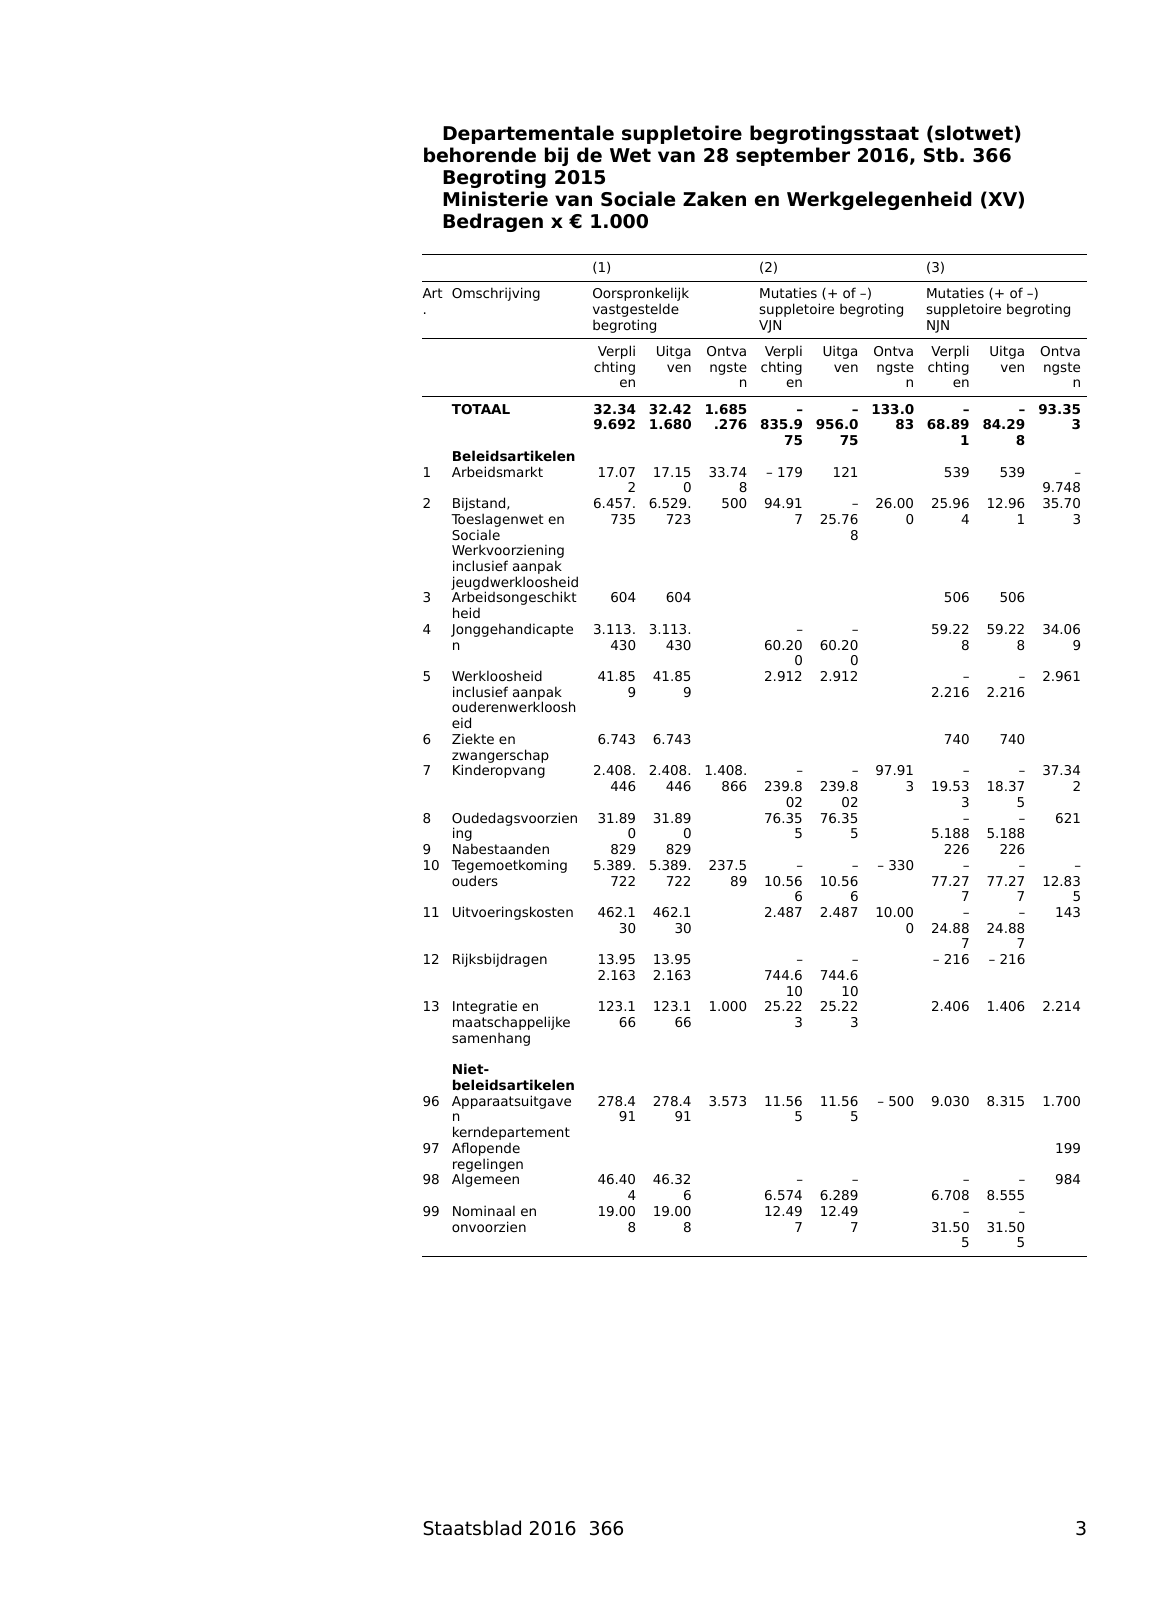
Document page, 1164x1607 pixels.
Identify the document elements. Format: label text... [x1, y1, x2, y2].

table_cell [975, 449, 1031, 464]
table_cell [586, 1141, 642, 1172]
table_cell [864, 1062, 920, 1093]
table_cell [809, 449, 864, 464]
table_cell 539 [975, 464, 1031, 496]
table_cell Uitvoeringskosten [446, 905, 586, 952]
table_cell – 2.216 [920, 669, 975, 732]
table_cell 604 [642, 590, 697, 622]
table_cell – 31.505 [920, 1204, 975, 1256]
table_cell Ziekte en zwangerschap [446, 732, 586, 763]
table_cell – 18.375 [975, 763, 1031, 810]
table_cell Nominaal en onvoorzien [446, 1204, 586, 1256]
table_cell 93.353 [1031, 397, 1087, 449]
table_cell Oudedagsvoorziening [446, 810, 586, 842]
table_cell – 8.555 [975, 1172, 1031, 1204]
table_cell 143 [1031, 905, 1087, 952]
table_cell [586, 449, 642, 464]
table_cell 25.223 [753, 999, 808, 1046]
table_cell – 68.891 [920, 397, 975, 449]
table_cell – 744.610 [809, 952, 864, 999]
table_cell 96 [422, 1094, 446, 1141]
table_cell [697, 952, 753, 999]
table_cell 5 [422, 669, 446, 732]
table_cell 12.961 [975, 496, 1031, 590]
table_cell – 12.835 [1031, 858, 1087, 905]
table_cell – 330 [864, 858, 920, 905]
table_cell 740 [975, 732, 1031, 763]
table_cell 506 [920, 590, 975, 622]
table_cell – 77.277 [920, 858, 975, 905]
table_cell – 216 [975, 952, 1031, 999]
table_cell Nabestaanden [446, 842, 586, 858]
table_cell 2.912 [753, 669, 808, 732]
table_cell [864, 622, 920, 669]
table_cell [586, 1046, 642, 1062]
table_header [446, 255, 586, 281]
table_cell [697, 1046, 753, 1062]
table_cell 3.113.430 [586, 622, 642, 669]
table_cell – 6.574 [753, 1172, 808, 1204]
table_cell [920, 1141, 975, 1172]
table_cell Integratie en maatschappelijke samenhang [446, 999, 586, 1046]
table_cell 121 [809, 464, 864, 496]
table_cell 7 [422, 763, 446, 810]
table_cell – 25.768 [809, 496, 864, 590]
table_cell 6.457.735 [586, 496, 642, 590]
table_cell 13.952.163 [642, 952, 697, 999]
table_cell Arbeidsmarkt [446, 464, 586, 496]
table_cell [864, 842, 920, 858]
table_cell [1031, 590, 1087, 622]
table_cell Kinderopvang [446, 763, 586, 810]
table_cell 19.008 [642, 1204, 697, 1256]
table_cell [697, 1204, 753, 1256]
table_cell Tegemoetkoming ouders [446, 858, 586, 905]
table_cell 199 [1031, 1141, 1087, 1172]
table_cell 5.389.722 [642, 858, 697, 905]
table_cell 237.589 [697, 858, 753, 905]
table_cell 740 [920, 732, 975, 763]
table_cell [642, 1062, 697, 1093]
table_cell [753, 1046, 808, 1062]
table_cell 31.890 [586, 810, 642, 842]
table_cell [586, 1062, 642, 1093]
table_cell 10 [422, 858, 446, 905]
table_cell Beleidsartikelen [446, 449, 586, 464]
table_cell 99 [422, 1204, 446, 1256]
table_cell Bijstand, Toeslagenwet en Sociale Werkvoorziening inclusief aanpak jeugdwerkloosheid [446, 496, 586, 590]
table_cell 829 [642, 842, 697, 858]
table_cell 2.408.446 [586, 763, 642, 810]
table_cell 3.113.430 [642, 622, 697, 669]
table_cell [697, 590, 753, 622]
table_cell 31.890 [642, 810, 697, 842]
table_cell 19.008 [586, 1204, 642, 1256]
table_cell 2.912 [809, 669, 864, 732]
table_cell [864, 1172, 920, 1204]
table_cell 123.166 [642, 999, 697, 1046]
table_cell [697, 622, 753, 669]
table_cell 32.421.680 [642, 397, 697, 449]
table_cell 2.487 [753, 905, 808, 952]
table_cell [697, 842, 753, 858]
table_cell [642, 449, 697, 464]
table_cell [864, 810, 920, 842]
table_cell [809, 1141, 864, 1172]
table_cell – 239.802 [809, 763, 864, 810]
table_cell [809, 590, 864, 622]
table_cell 1.000 [697, 999, 753, 1046]
table_cell [753, 732, 808, 763]
table_cell 462.130 [642, 905, 697, 952]
table_cell [422, 449, 446, 464]
table_cell – 9.748 [1031, 464, 1087, 496]
table_cell 41.859 [642, 669, 697, 732]
table_cell 829 [586, 842, 642, 858]
table_cell Mutaties (+ of –) suppletoire begroting NJN [920, 282, 1087, 338]
table_cell 98 [422, 1172, 446, 1204]
table_cell 9.030 [920, 1094, 975, 1141]
table_cell [697, 1141, 753, 1172]
table_cell [864, 449, 920, 464]
table_cell – 6.708 [920, 1172, 975, 1204]
table_cell 3 [422, 590, 446, 622]
table_cell 33.748 [697, 464, 753, 496]
table_cell – 24.887 [975, 905, 1031, 952]
table_cell Uitgaven [642, 339, 697, 396]
table_cell Ontvangsten [697, 339, 753, 396]
table_cell [864, 1046, 920, 1062]
table_cell Algemeen [446, 1172, 586, 1204]
table_cell [809, 1046, 864, 1062]
table_cell [697, 905, 753, 952]
table_cell Rijksbijdragen [446, 952, 586, 999]
table_cell 11.565 [753, 1094, 808, 1141]
table_cell 97.913 [864, 763, 920, 810]
table_cell 8 [422, 810, 446, 842]
table_cell – 216 [920, 952, 975, 999]
table_cell Werkloosheid inclusief aanpak ouderenwerkloosheid [446, 669, 586, 732]
table_cell 9 [422, 842, 446, 858]
table_cell – 179 [753, 464, 808, 496]
table_cell Verplichtingen [586, 339, 642, 396]
table_header (3) [920, 255, 1087, 281]
table_cell Verplichtingen [920, 339, 975, 396]
table_cell [753, 842, 808, 858]
table_cell [975, 1046, 1031, 1062]
table_cell 8.315 [975, 1094, 1031, 1141]
table_cell [920, 1062, 975, 1093]
table_cell 1.408.866 [697, 763, 753, 810]
table_cell [809, 732, 864, 763]
table_cell Uitgaven [809, 339, 864, 396]
table_cell 1 [422, 464, 446, 496]
table_cell [975, 1141, 1031, 1172]
table_cell – 835.975 [753, 397, 808, 449]
table_cell [920, 449, 975, 464]
table_cell 25.223 [809, 999, 864, 1046]
table_cell 123.166 [586, 999, 642, 1046]
table_cell 1.685.276 [697, 397, 753, 449]
table_cell [1031, 1046, 1087, 1062]
table_cell Verplichtingen [753, 339, 808, 396]
text Begroting 2015 [422, 167, 1087, 188]
table_cell [422, 1046, 446, 1062]
table_cell 2.487 [809, 905, 864, 952]
table_cell 59.228 [920, 622, 975, 669]
table_cell [446, 339, 586, 396]
table_cell 32.349.692 [586, 397, 642, 449]
table_cell [809, 842, 864, 858]
table_cell 1.406 [975, 999, 1031, 1046]
table_cell 35.703 [1031, 496, 1087, 590]
text Bedragen x € 1.000 [422, 211, 1087, 232]
table_cell 3.573 [697, 1094, 753, 1141]
table_cell [864, 732, 920, 763]
table_cell [1031, 952, 1087, 999]
table_cell [697, 1172, 753, 1204]
table_cell [753, 1062, 808, 1093]
table_cell – 744.610 [753, 952, 808, 999]
table_cell 226 [920, 842, 975, 858]
table_cell – 77.277 [975, 858, 1031, 905]
table_cell [1031, 1062, 1087, 1093]
table_cell 94.917 [753, 496, 808, 590]
table_cell 621 [1031, 810, 1087, 842]
table_cell 59.228 [975, 622, 1031, 669]
table_cell 11.565 [809, 1094, 864, 1141]
table_cell 6 [422, 732, 446, 763]
table_cell – 19.533 [920, 763, 975, 810]
table_cell 2.406 [920, 999, 975, 1046]
table_cell 2.214 [1031, 999, 1087, 1046]
table_cell – 10.566 [809, 858, 864, 905]
table_cell [422, 1062, 446, 1093]
table_cell 46.326 [642, 1172, 697, 1204]
table_cell Mutaties (+ of –) suppletoire begroting VJN [753, 282, 920, 338]
table_cell [753, 449, 808, 464]
table_cell 5.389.722 [586, 858, 642, 905]
table_cell 278.491 [642, 1094, 697, 1141]
table_cell 226 [975, 842, 1031, 858]
table_cell 41.859 [586, 669, 642, 732]
table_cell 278.491 [586, 1094, 642, 1141]
table_cell Arbeidsongeschiktheid [446, 590, 586, 622]
table_cell 1.700 [1031, 1094, 1087, 1141]
table_cell 46.404 [586, 1172, 642, 1204]
table_cell 984 [1031, 1172, 1087, 1204]
table_header [422, 255, 446, 281]
table_cell [642, 1141, 697, 1172]
table_cell [864, 669, 920, 732]
table_cell 2.408.446 [642, 763, 697, 810]
table_header (2) [753, 255, 920, 281]
table_cell [864, 1204, 920, 1256]
table_cell – 239.802 [753, 763, 808, 810]
table_cell 6.743 [642, 732, 697, 763]
table_cell [864, 999, 920, 1046]
table_cell [697, 732, 753, 763]
table_cell – 60.200 [753, 622, 808, 669]
table_cell 4 [422, 622, 446, 669]
table_cell 25.964 [920, 496, 975, 590]
table_cell 76.355 [753, 810, 808, 842]
table_cell [697, 449, 753, 464]
table_cell – 10.566 [753, 858, 808, 905]
table_cell – 60.200 [809, 622, 864, 669]
table_cell [864, 590, 920, 622]
table_cell Art. [422, 282, 446, 338]
table_cell [864, 464, 920, 496]
table_cell Aflopende regelingen [446, 1141, 586, 1172]
table_cell 34.069 [1031, 622, 1087, 669]
table_cell – 6.289 [809, 1172, 864, 1204]
table_cell 11 [422, 905, 446, 952]
table_cell 12.497 [753, 1204, 808, 1256]
table_cell – 24.887 [920, 905, 975, 952]
table_cell – 31.505 [975, 1204, 1031, 1256]
table_cell Ontvangsten [1031, 339, 1087, 396]
table_cell Uitgaven [975, 339, 1031, 396]
table_cell [697, 1062, 753, 1093]
table_cell [697, 669, 753, 732]
table_cell TOTAAL [446, 397, 586, 449]
table_cell Apparaatsuitgaven kerndepartement [446, 1094, 586, 1141]
table_cell 12.497 [809, 1204, 864, 1256]
table_cell [753, 1141, 808, 1172]
table_cell [1031, 449, 1087, 464]
table_cell [422, 339, 446, 396]
table_cell [753, 590, 808, 622]
table_cell 2 [422, 496, 446, 590]
table_cell 506 [975, 590, 1031, 622]
table_cell 13.952.163 [586, 952, 642, 999]
table_cell 2.961 [1031, 669, 1087, 732]
table_cell 37.342 [1031, 763, 1087, 810]
table_cell 133.083 [864, 397, 920, 449]
table_cell [1031, 842, 1087, 858]
table_cell [422, 397, 446, 449]
table_cell 6.529.723 [642, 496, 697, 590]
table_cell 604 [586, 590, 642, 622]
table_cell 13 [422, 999, 446, 1046]
table_cell Niet-beleidsartikelen [446, 1062, 586, 1093]
table_cell Ontvangsten [864, 339, 920, 396]
table_cell [864, 1141, 920, 1172]
table_cell 462.130 [586, 905, 642, 952]
table_cell 539 [920, 464, 975, 496]
table_cell – 5.188 [975, 810, 1031, 842]
table_cell [446, 1046, 586, 1062]
table_cell [1031, 1204, 1087, 1256]
table_cell – 84.298 [975, 397, 1031, 449]
table_cell 17.150 [642, 464, 697, 496]
table_cell – 500 [864, 1094, 920, 1141]
table_cell 12 [422, 952, 446, 999]
table_cell Omschrijving [446, 282, 586, 338]
table_cell Jonggehandicapten [446, 622, 586, 669]
table_cell [697, 810, 753, 842]
table_cell – 956.075 [809, 397, 864, 449]
table_cell [809, 1062, 864, 1093]
table_cell 17.072 [586, 464, 642, 496]
table_cell – 5.188 [920, 810, 975, 842]
table_header (1) [586, 255, 753, 281]
text Ministerie van Sociale Zaken en Werkgelegenheid (XV) [422, 188, 1087, 211]
table_cell [1031, 732, 1087, 763]
table_cell [920, 1046, 975, 1062]
table_cell – 2.216 [975, 669, 1031, 732]
table_cell 10.000 [864, 905, 920, 952]
table_cell Oorspronkelijk vastgestelde begroting [586, 282, 753, 338]
table_cell [642, 1046, 697, 1062]
table_cell 76.355 [809, 810, 864, 842]
table_cell 6.743 [586, 732, 642, 763]
table_cell [864, 952, 920, 999]
text Departementale suppletoire begrotingsstaat (slotwet) behorende bij de Wet van 28 september 2016, Stb. 366 [422, 123, 1087, 167]
table_cell 500 [697, 496, 753, 590]
table_cell 26.000 [864, 496, 920, 590]
table_cell 97 [422, 1141, 446, 1172]
table_cell [975, 1062, 1031, 1093]
